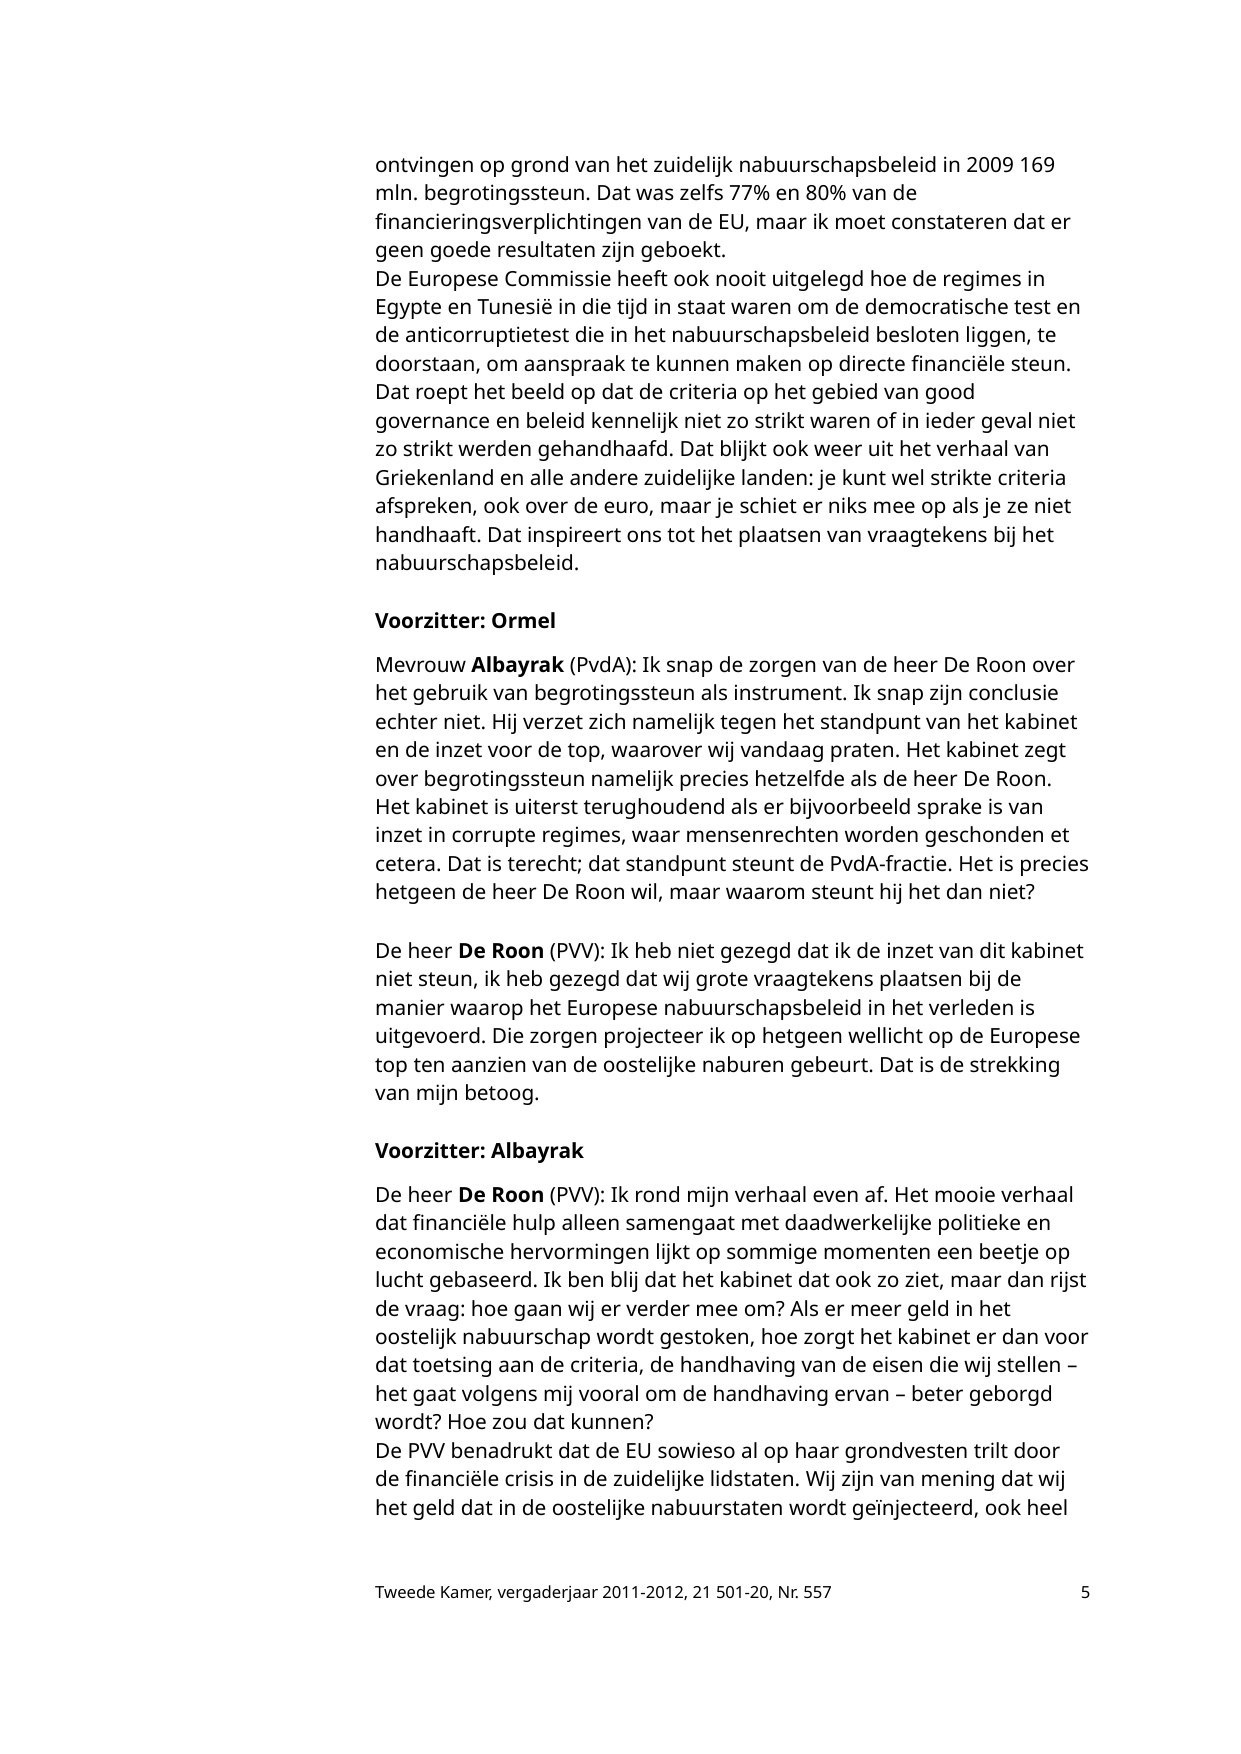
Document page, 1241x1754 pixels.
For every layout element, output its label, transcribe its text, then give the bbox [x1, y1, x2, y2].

text ontvingen op grond van het zuidelijk nabuurschapsbeleid in 2009 169 mln. begrotingssteun. Dat was zelfs 77% en 80% van de financieringsverplichtingen van de EU, maar ik moet constateren dat er geen goede resultaten zijn geboekt. [375, 150, 1090, 264]
text Mevrouw Albayrak (PvdA): Ik snap de zorgen van de heer De Roon over het gebruik van begrotingssteun als instrument. Ik snap zijn conclusie echter niet. Hij verzet zich namelijk tegen het standpunt van het kabinet en de inzet voor de top, waarover wij vandaag praten. Het kabinet zegt over begrotingssteun namelijk precies hetzelfde als de heer De Roon. Het kabinet is uiterst terughoudend als er bijvoorbeeld sprake is van inzet in corrupte regimes, waar mensenrechten worden geschonden et cetera. Dat is terecht; dat standpunt steunt de PvdA-fractie. Het is precies hetgeen de heer De Roon wil, maar waarom steunt hij het dan niet? [375, 650, 1090, 906]
text De PVV benadrukt dat de EU sowieso al op haar grondvesten trilt door de financiële crisis in de zuidelijke lidstaten. Wij zijn van mening dat wij het geld dat in de oostelijke nabuurstaten wordt geïnjecteerd, ook heel [375, 1436, 1090, 1521]
text Voorzitter: Ormel [375, 607, 1090, 635]
text De heer De Roon (PVV): Ik heb niet gezegd dat ik de inzet van dit kabinet niet steun, ik heb gezegd dat wij grote vraagtekens plaatsen bij de manier waarop het Europese nabuurschapsbeleid in het verleden is uitgevoerd. Die zorgen projecteer ik op hetgeen wellicht op de Europese top ten aanzien van de oostelijke naburen gebeurt. Dat is de strekking van mijn betoog. [375, 936, 1090, 1107]
text De heer De Roon (PVV): Ik rond mijn verhaal even af. Het mooie verhaal dat financiële hulp alleen samengaat met daadwerkelijke politieke en economische hervormingen lijkt op sommige momenten een beetje op lucht gebaseerd. Ik ben blij dat het kabinet dat ook zo ziet, maar dan rijst de vraag: hoe gaan wij er verder mee om? Als er meer geld in het oostelijk nabuurschap wordt gestoken, hoe zorgt het kabinet er dan voor dat toetsing aan de criteria, de handhaving van de eisen die wij stellen – het gaat volgens mij vooral om de handhaving ervan – beter geborgd wordt? Hoe zou dat kunnen? [375, 1180, 1090, 1436]
text De Europese Commissie heeft ook nooit uitgelegd hoe de regimes in Egypte en Tunesië in die tijd in staat waren om de democratische test en de anticorruptietest die in het nabuurschapsbeleid besloten liggen, te doorstaan, om aanspraak te kunnen maken op directe financiële steun. Dat roept het beeld op dat de criteria op het gebied van good governance en beleid kennelijk niet zo strikt waren of in ieder geval niet zo strikt werden gehandhaafd. Dat blijkt ook weer uit het verhaal van Griekenland en alle andere zuidelijke landen: je kunt wel strikte criteria afspreken, ook over de euro, maar je schiet er niks mee op als je ze niet handhaaft. Dat inspireert ons tot het plaatsen van vraagtekens bij het nabuurschapsbeleid. [375, 264, 1090, 577]
text Voorzitter: Albayrak [375, 1137, 1090, 1165]
